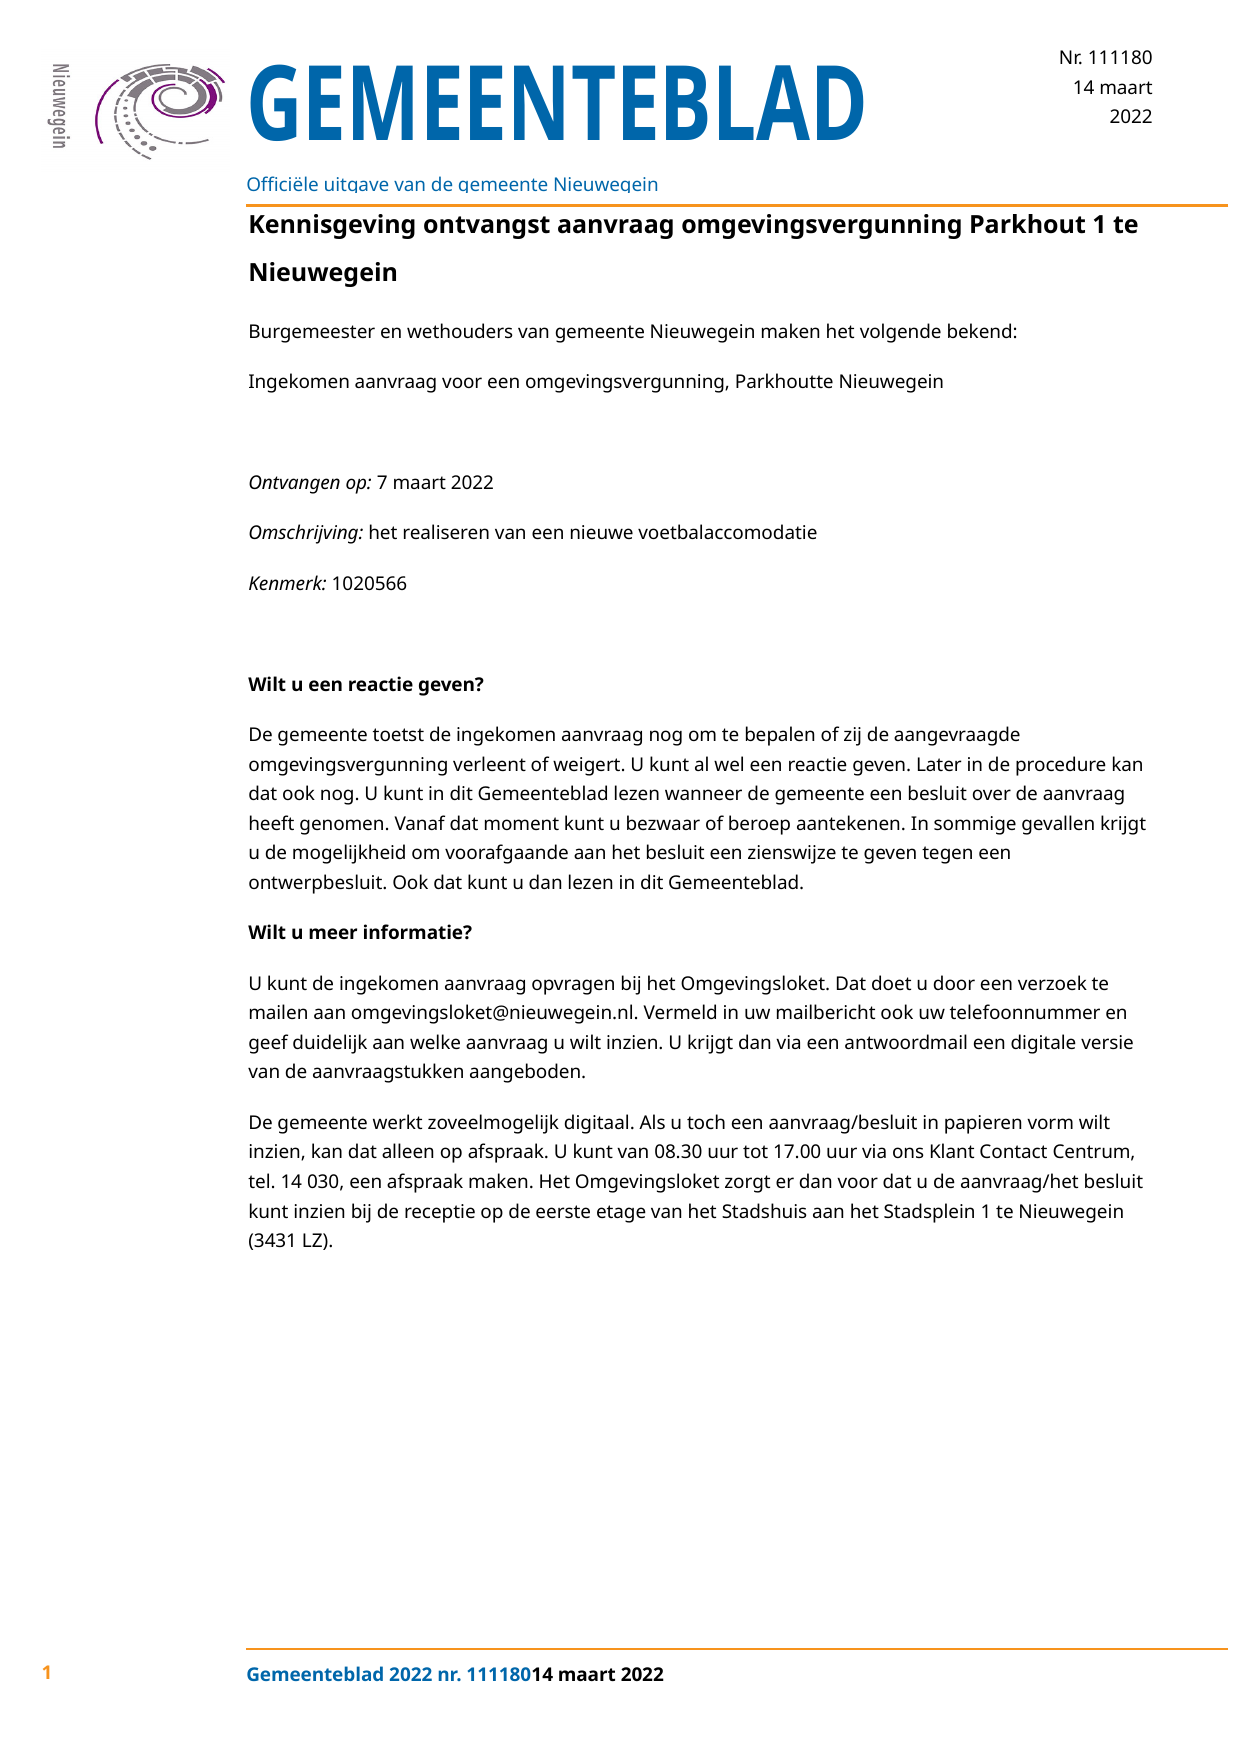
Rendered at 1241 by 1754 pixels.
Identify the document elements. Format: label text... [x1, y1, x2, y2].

picture [41, 47, 231, 172]
text U kunt de ingekomen aanvraag opvragen bij het Omgevingsloket. Dat doet u door een verzoek te mailen aan omgevingsloket@nieuwegein.nl. Vermeld in uw mailbericht ook uw telefoonnummer en geef duidelijk aan welke aanvraag u wilt inzien. U krijgt dan via een antwoordmail een digitale versie van de aanvraagstukken aangeboden. [248, 970, 1152, 1084]
text Ingekomen aanvraag voor een omgevingsvergunning, Parkhoutte Nieuwegein [248, 368, 1152, 394]
text Omschrijving: het realiseren van een nieuwe voetbalaccomodatie [248, 519, 1152, 545]
text Kennisgeving ontvangst aanvraag omgevingsvergunning Parkhout 1 te Nieuwegein [248, 207, 1152, 288]
text De gemeente werkt zoveelmogelijk digitaal. Als u toch een aanvraag/besluit in papieren vorm wilt inzien, kan dat alleen op afspraak. U kunt van 08.30 uur tot 17.00 uur via ons Klant Contact Centrum, tel. 14 030, een afspraak maken. Het Omgevingsloket zorgt er dan voor dat u de aanvraag/het besluit kunt inzien bij de receptie op de eerste etage van het Stadshuis aan het Stadsplein 1 te Nieuwegein (3431 LZ). [248, 1109, 1152, 1253]
text Wilt u meer informatie? [248, 919, 1152, 945]
text Wilt u een reactie geven? [248, 671, 1152, 697]
text Burgemeester en wethouders van gemeente Nieuwegein maken het volgende bekend: [248, 318, 1152, 344]
text De gemeente toetst de ingekomen aanvraag nog om te bepalen of zij de aangevraagde omgevingsvergunning verleent of weigert. U kunt al wel een reactie geven. Later in de procedure kan dat ook nog. U kunt in dit Gemeenteblad lezen wanneer de gemeente een besluit over de aanvraag heeft genomen. Vanaf dat moment kunt u bezwaar of beroep aantekenen. In sommige gevallen krijgt u de mogelijkheid om voorafgaande aan het besluit een zienswijze te geven tegen een ontwerpbesluit. Ook dat kunt u dan lezen in dit Gemeenteblad. [248, 721, 1152, 895]
text Ontvangen op: 7 maart 2022 [248, 469, 1152, 495]
text Kenmerk: 1020566 [248, 570, 1152, 596]
